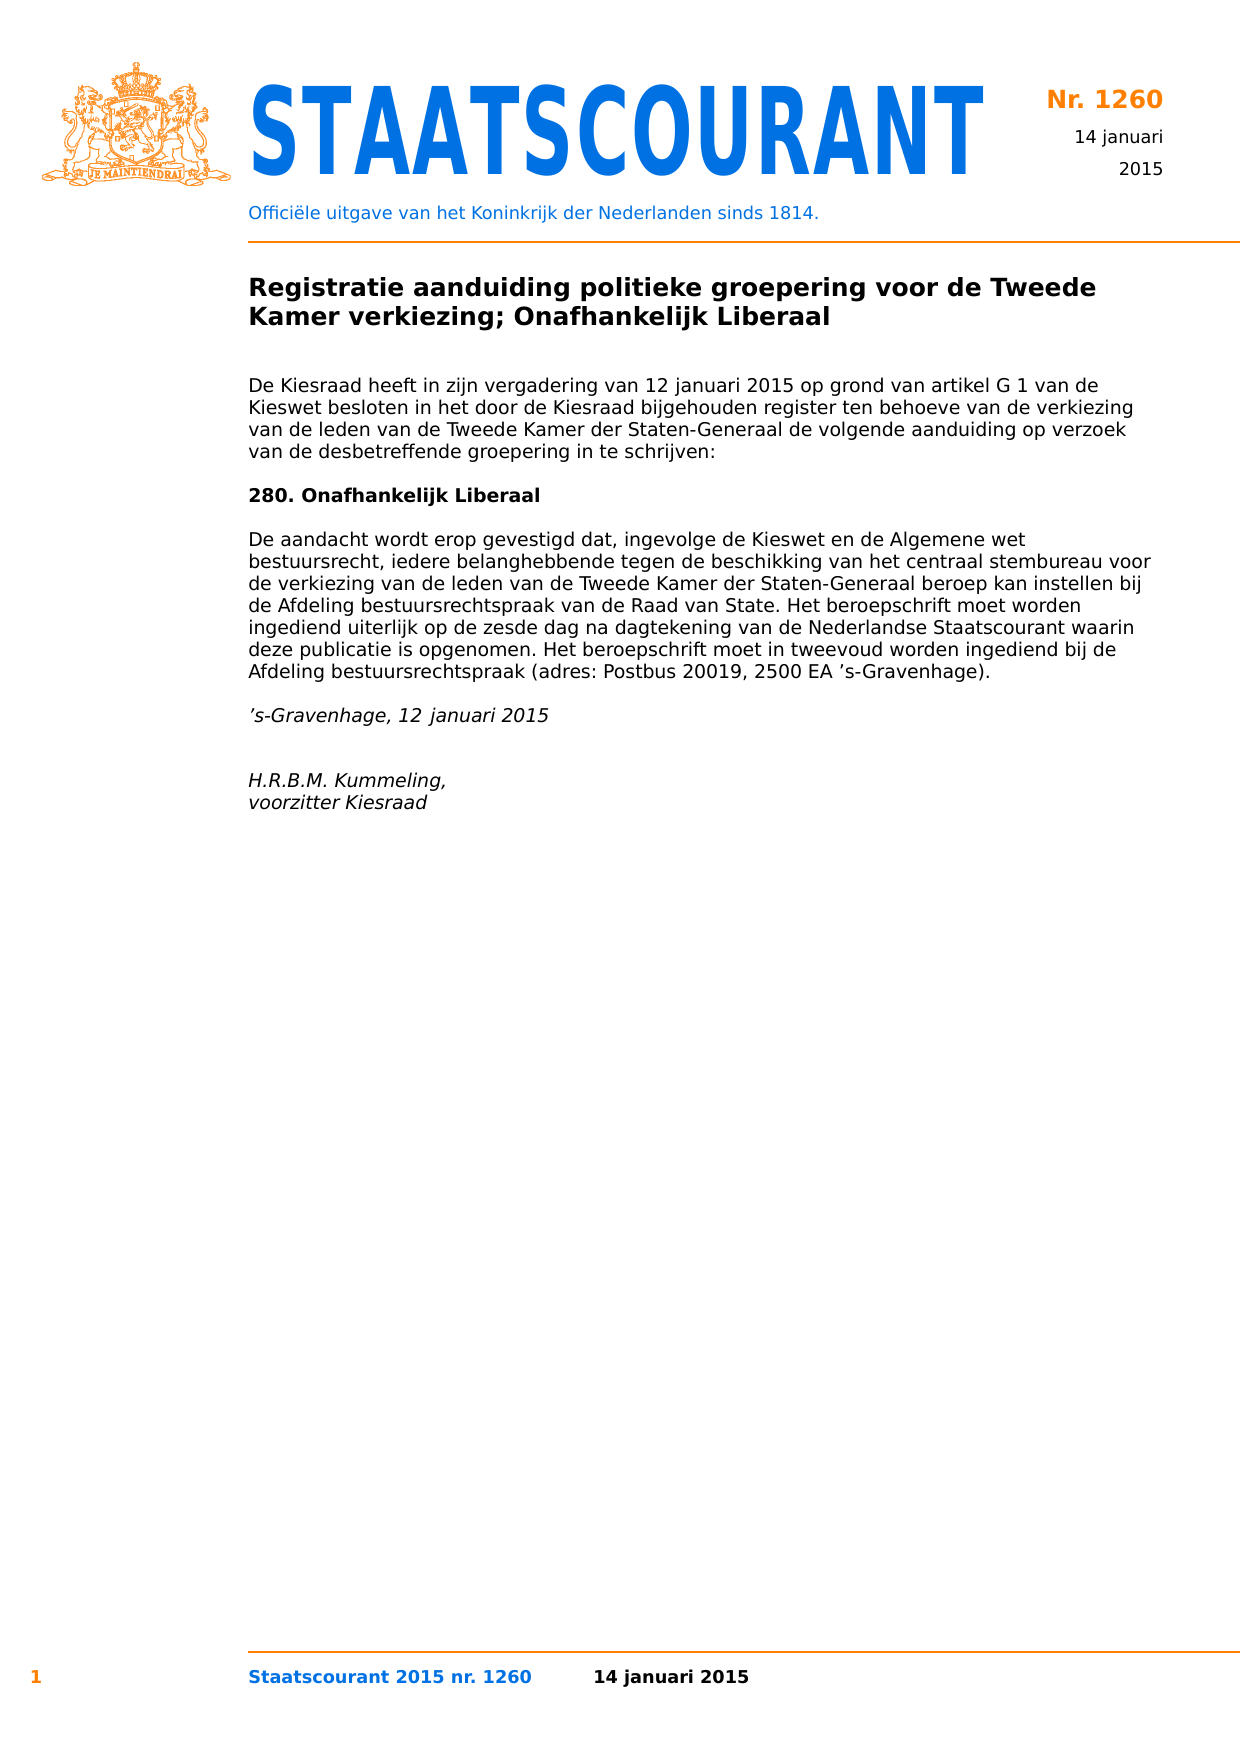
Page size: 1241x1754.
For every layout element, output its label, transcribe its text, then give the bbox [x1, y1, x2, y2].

picture [41, 62, 231, 186]
text De aandacht wordt erop gevestigd dat, ingevolge de Kieswet en de Algemene wet bestuursrecht, iedere belanghebbende tegen de beschikking van het centraal stembureau voor de verkiezing van de leden van de Tweede Kamer der Staten-Generaal beroep kan instellen bij de Afdeling bestuursrechtspraak van de Raad van State. Het beroepschrift moet worden ingediend uiterlijk op de zesde dag na dagtekening van de Nederlandse Staatscourant waarin deze publicatie is opgenomen. Het beroepschrift moet in tweevoud worden ingediend bij de Afdeling bestuursrechtspraak (adres: Postbus 20019, 2500 EA ’s-Gravenhage). [248, 529, 1163, 683]
text H.R.B.M. Kummeling, voorzitter Kiesraad [248, 748, 1163, 814]
text ’s-Gravenhage, 12 januari 2015 [248, 704, 1163, 726]
text 280. Onafhankelijk Liberaal [248, 485, 1163, 507]
subtitle Registratie aanduiding politieke groepering voor de Tweede Kamer verkiezing; Onafhankelijk Liberaal [248, 273, 1163, 331]
table_cell Officiële uitgave van het Koninkrijk der Nederlanden sinds 1814. [248, 203, 1240, 241]
text De Kiesraad heeft in zijn vergadering van 12 januari 2015 op grond van artikel G 1 van de Kieswet besloten in het door de Kiesraad bijgehouden register ten behoeve van de verkiezing van de leden van de Tweede Kamer der Staten-Generaal de volgende aanduiding op verzoek van de desbetreffende groepering in te schrijven: [248, 375, 1163, 463]
table_cell 2015 [998, 153, 1240, 203]
table_cell 14 januari [998, 121, 1240, 153]
table_header Nr. 1260 [998, 62, 1240, 121]
table_header [25, 62, 248, 241]
table_header STAATSCOURANT [248, 62, 998, 203]
